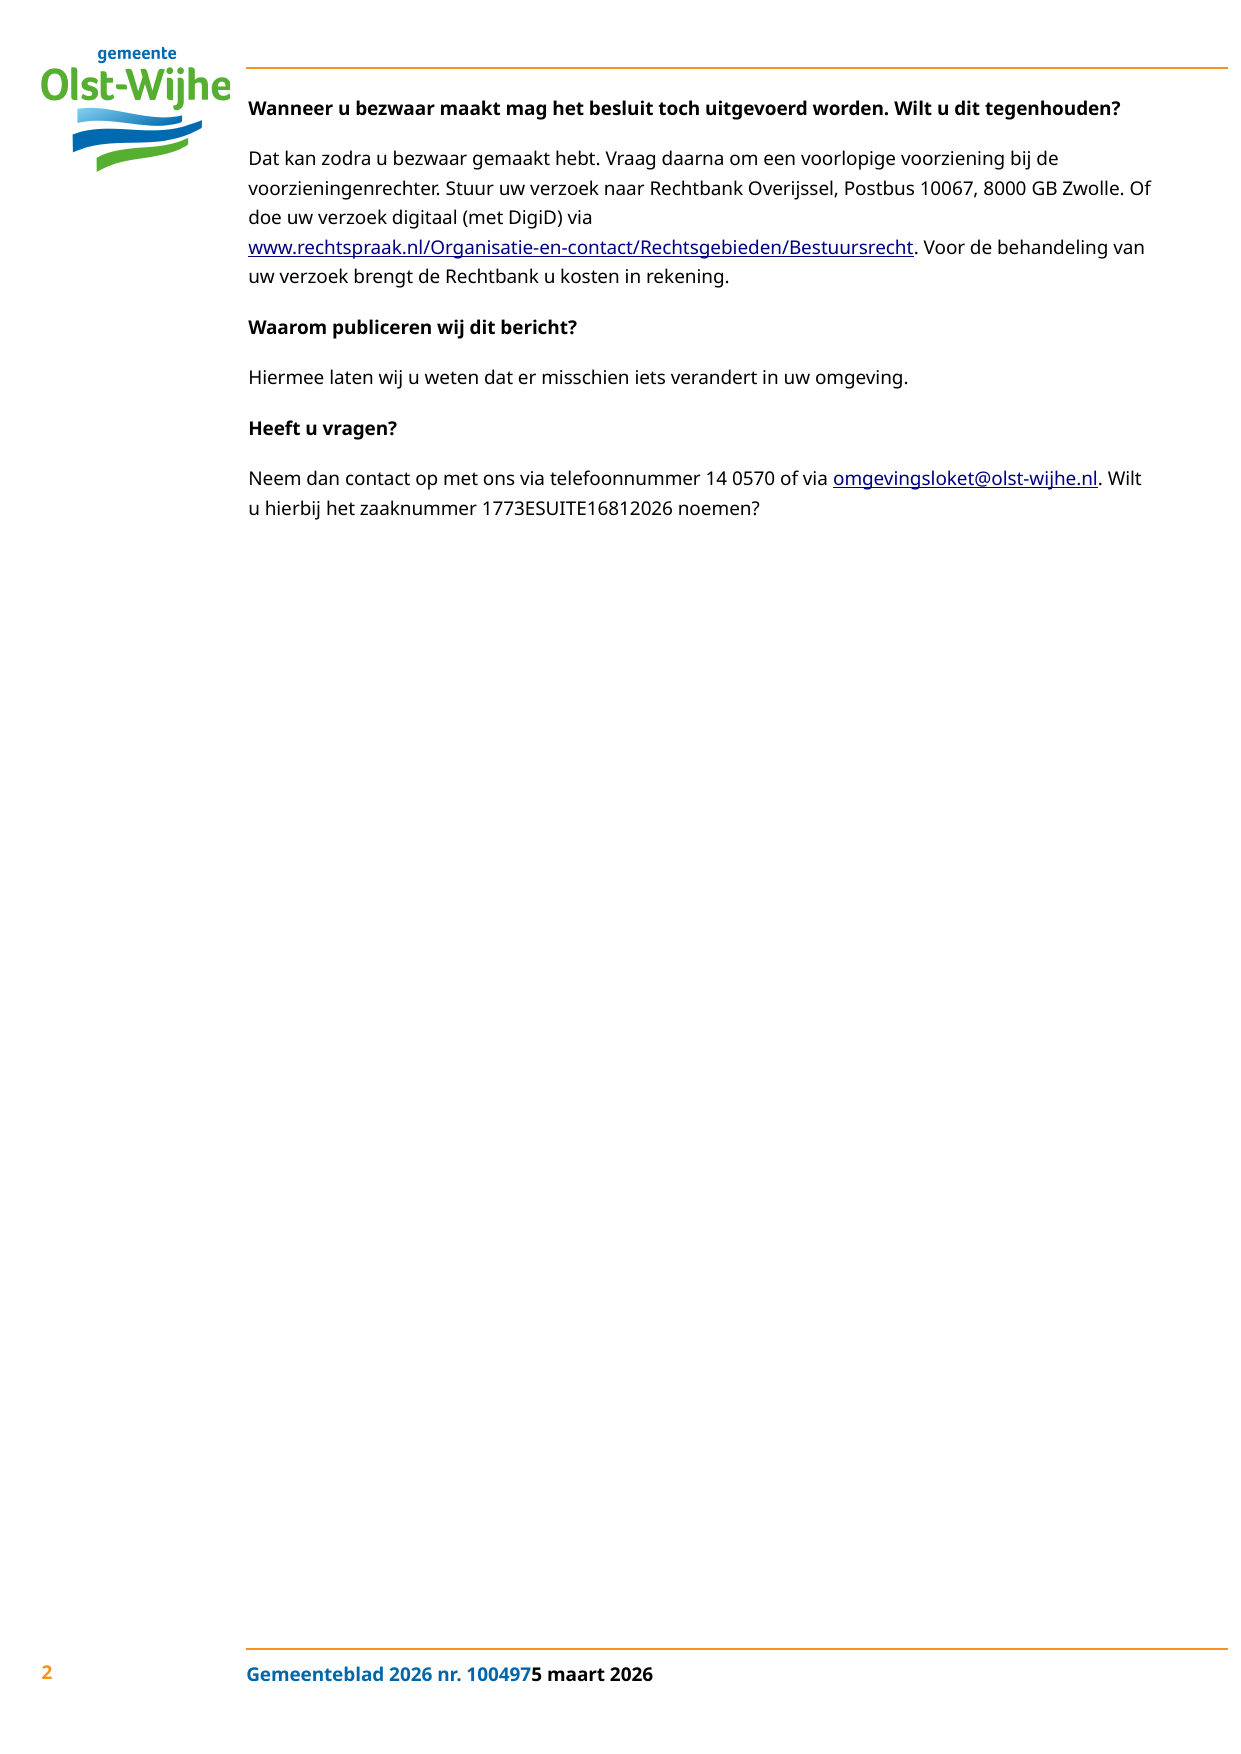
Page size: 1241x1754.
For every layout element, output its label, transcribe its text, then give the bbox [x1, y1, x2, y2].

picture [41, 47, 231, 172]
text Heeft u vragen? [248, 415, 1152, 441]
text Neem dan contact op met ons via telefoonnummer 14 0570 of via omgevingsloket@olst-wijhe.nl. Wilt u hierbij het zaaknummer 1773ESUITE16812026 noemen? [248, 465, 1152, 521]
text Dat kan zodra u bezwaar gemaakt hebt. Vraag daarna om een voorlopige voorziening bij de voorzieningenrechter. Stuur uw verzoek naar Rechtbank Overijssel, Postbus 10067, 8000 GB Zwolle. Of doe uw verzoek digitaal (met DigiD) via www.rechtspraak.nl/Organisatie-en-contact/Rechtsgebieden/Bestuursrecht. Voor de behandeling van uw verzoek brengt de Rechtbank u kosten in rekening. [248, 145, 1152, 289]
text Hiermee laten wij u weten dat er misschien iets verandert in uw omgeving. [248, 364, 1152, 390]
text Wanneer u bezwaar maakt mag het besluit toch uitgevoerd worden. Wilt u dit tegenhouden? [248, 95, 1152, 121]
text Waarom publiceren wij dit bericht? [248, 314, 1152, 340]
